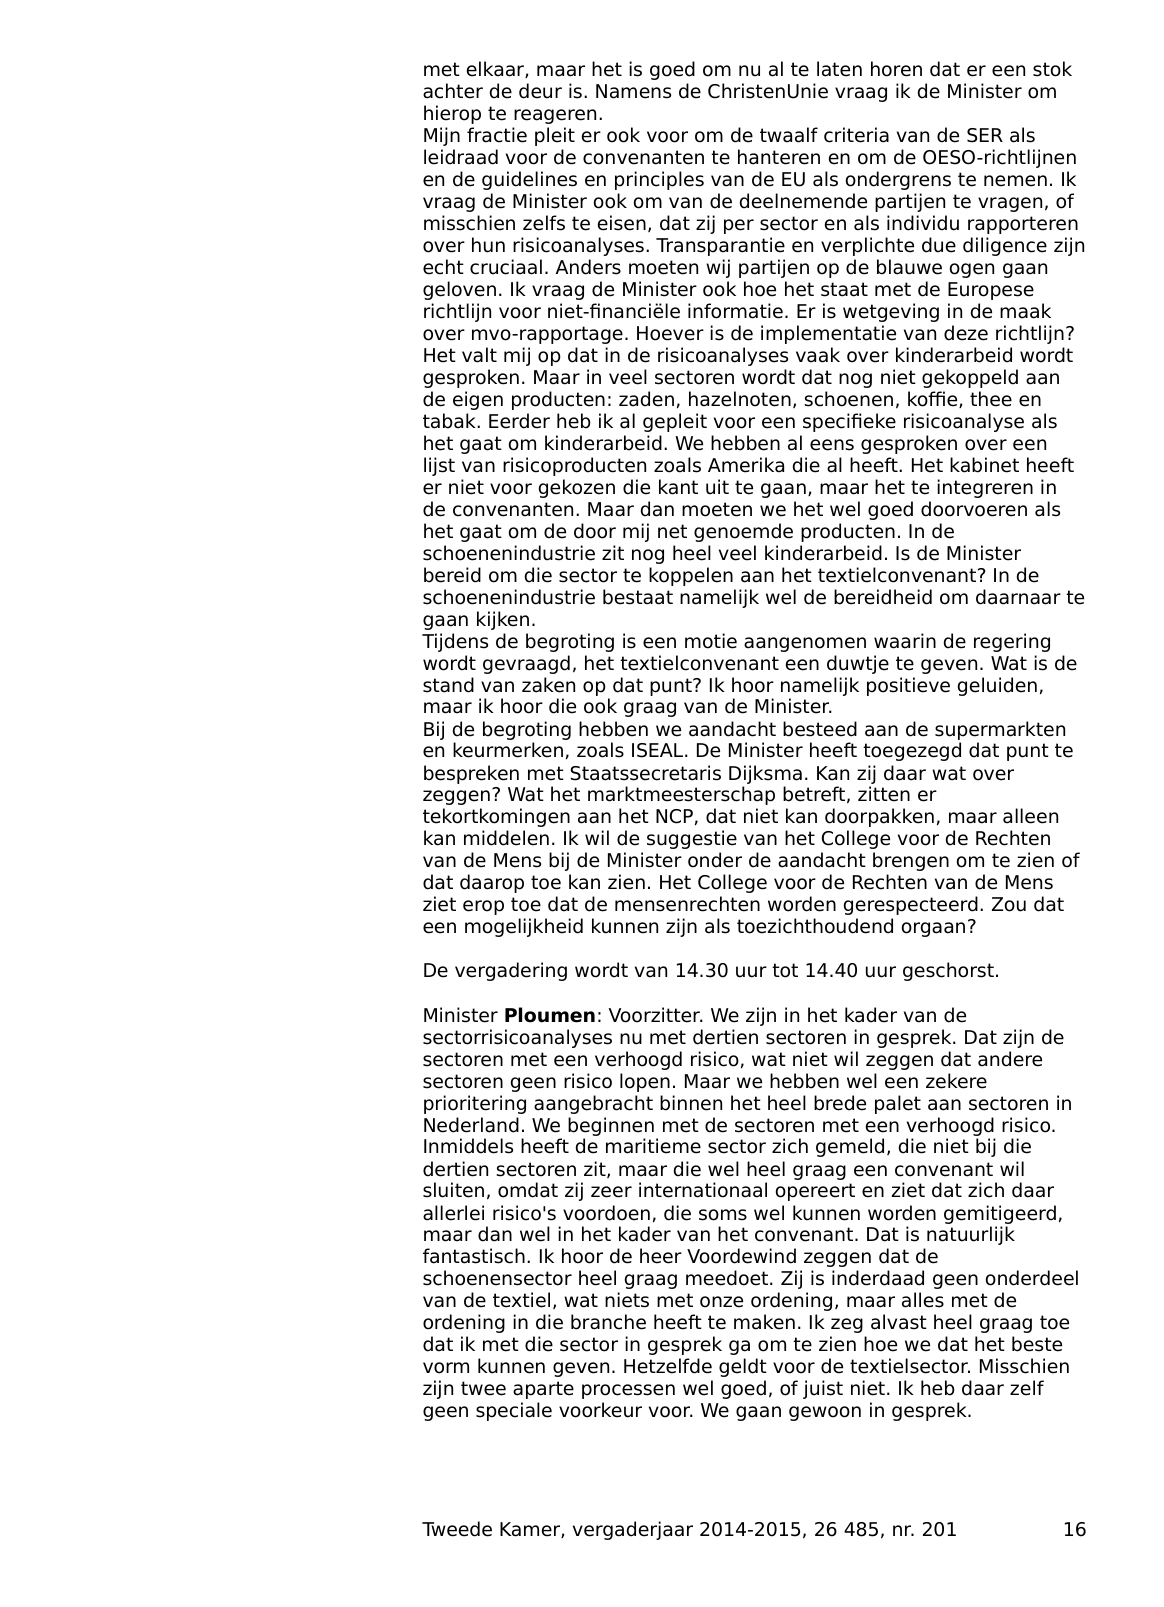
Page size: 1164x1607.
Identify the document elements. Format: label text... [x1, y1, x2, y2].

text Mijn fractie pleit er ook voor om de twaalf criteria van de SER als leidraad voor de convenanten te hanteren en om de OESO-richtlijnen en de guidelines en principles van de EU als ondergrens te nemen. Ik vraag de Minister ook om van de deelnemende partijen te vragen, of misschien zelfs te eisen, dat zij per sector en als individu rapporteren over hun risicoanalyses. Transparantie en verplichte due diligence zijn echt cruciaal. Anders moeten wij partijen op de blauwe ogen gaan geloven. Ik vraag de Minister ook hoe het staat met de Europese richtlijn voor niet-financiële informatie. Er is wetgeving in de maak over mvo-rapportage. Hoever is de implementatie van deze richtlijn? [422, 125, 1087, 345]
text Minister Ploumen: Voorzitter. We zijn in het kader van de sectorrisicoanalyses nu met dertien sectoren in gesprek. Dat zijn de sectoren met een verhoogd risico, wat niet wil zeggen dat andere sectoren geen risico lopen. Maar we hebben wel een zekere prioritering aangebracht binnen het heel brede palet aan sectoren in Nederland. We beginnen met de sectoren met een verhoogd risico. Inmiddels heeft de maritieme sector zich gemeld, die niet bij die dertien sectoren zit, maar die wel heel graag een convenant wil sluiten, omdat zij zeer internationaal opereert en ziet dat zich daar allerlei risico's voordoen, die soms wel kunnen worden gemitigeerd, maar dan wel in het kader van het convenant. Dat is natuurlijk fantastisch. Ik hoor de heer Voordewind zeggen dat de schoenensector heel graag meedoet. Zij is inderdaad geen onderdeel van de textiel, wat niets met onze ordening, maar alles met de ordening in die branche heeft te maken. Ik zeg alvast heel graag toe dat ik met die sector in gesprek ga om te zien hoe we dat het beste vorm kunnen geven. Hetzelfde geldt voor de textielsector. Misschien zijn twee aparte processen wel goed, of juist niet. Ik heb daar zelf geen speciale voorkeur voor. We gaan gewoon in gesprek. [422, 1004, 1087, 1422]
text Bij de begroting hebben we aandacht besteed aan de supermarkten en keurmerken, zoals ISEAL. De Minister heeft toegezegd dat punt te bespreken met Staatssecretaris Dijksma. Kan zij daar wat over zeggen? Wat het marktmeesterschap betreft, zitten er tekortkomingen aan het NCP, dat niet kan doorpakken, maar alleen kan middelen. Ik wil de suggestie van het College voor de Rechten van de Mens bij de Minister onder de aandacht brengen om te zien of dat daarop toe kan zien. Het College voor de Rechten van de Mens ziet erop toe dat de mensenrechten worden gerespecteerd. Zou dat een mogelijkheid kunnen zijn als toezichthoudend orgaan? [422, 718, 1087, 938]
text met elkaar, maar het is goed om nu al te laten horen dat er een stok achter de deur is. Namens de ChristenUnie vraag ik de Minister om hierop te reageren. [422, 59, 1087, 125]
text Tijdens de begroting is een motie aangenomen waarin de regering wordt gevraagd, het textielconvenant een duwtje te geven. Wat is de stand van zaken op dat punt? Ik hoor namelijk positieve geluiden, maar ik hoor die ook graag van de Minister. [422, 631, 1087, 718]
text Het valt mij op dat in de risicoanalyses vaak over kinderarbeid wordt gesproken. Maar in veel sectoren wordt dat nog niet gekoppeld aan de eigen producten: zaden, hazelnoten, schoenen, koffie, thee en tabak. Eerder heb ik al gepleit voor een specifieke risicoanalyse als het gaat om kinderarbeid. We hebben al eens gesproken over een lijst van risicoproducten zoals Amerika die al heeft. Het kabinet heeft er niet voor gekozen die kant uit te gaan, maar het te integreren in de convenanten. Maar dan moeten we het wel goed doorvoeren als het gaat om de door mij net genoemde producten. In de schoenenindustrie zit nog heel veel kinderarbeid. Is de Minister bereid om die sector te koppelen aan het textielconvenant? In de schoenenindustrie bestaat namelijk wel de bereidheid om daarnaar te gaan kijken. [422, 345, 1087, 631]
text De vergadering wordt van 14.30 uur tot 14.40 uur geschorst. [422, 960, 1087, 982]
